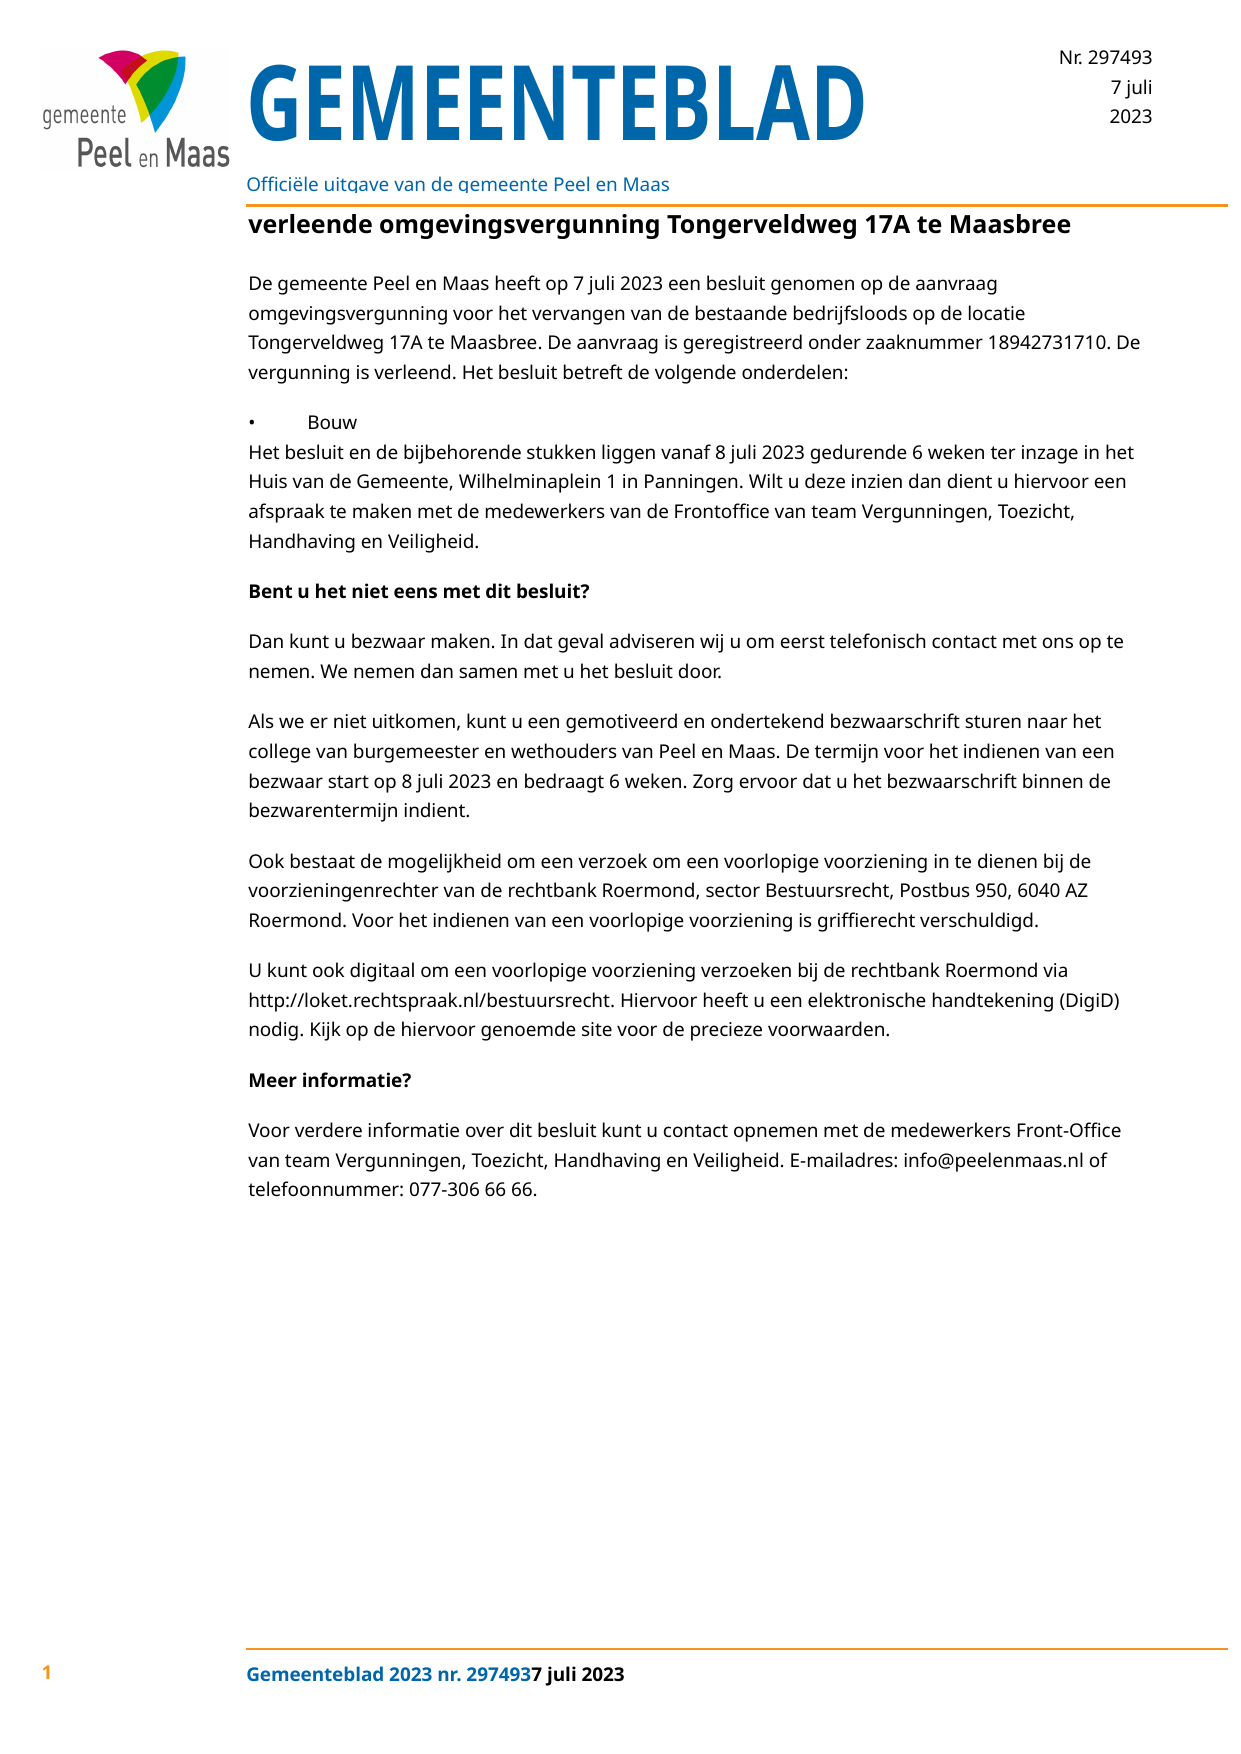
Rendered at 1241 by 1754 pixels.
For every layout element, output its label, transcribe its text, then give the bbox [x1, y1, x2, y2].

text verleende omgevingsvergunning Tongerveldweg 17A te Maasbree [248, 207, 1152, 241]
text Bent u het niet eens met dit besluit? [248, 578, 1152, 604]
text Meer informatie? [248, 1067, 1152, 1093]
text Ook bestaat de mogelijkheid om een verzoek om een voorlopige voorziening in te dienen bij de voorzieningenrechter van de rechtbank Roermond, sector Bestuursrecht, Postbus 950, 6040 AZ Roermond. Voor het indienen van een voorlopige voorziening is griffierecht verschuldigd. [248, 848, 1152, 933]
text Het besluit en de bijbehorende stukken liggen vanaf 8 juli 2023 gedurende 6 weken ter inzage in het Huis van de Gemeente, Wilhelminaplein 1 in Panningen. Wilt u deze inzien dan dient u hiervoor een afspraak te maken met de medewerkers van de Frontoffice van team Vergunningen, Toezicht, Handhaving en Veiligheid. [248, 439, 1152, 553]
text De gemeente Peel en Maas heeft op 7 juli 2023 een besluit genomen op de aanvraag omgevingsvergunning voor het vervangen van de bestaande bedrijfsloods op de locatie Tongerveldweg 17A te Maasbree. De aanvraag is geregistreerd onder zaaknummer 18942731710. De vergunning is verleend. Het besluit betreft de volgende onderdelen: [248, 270, 1152, 385]
list Bouw [248, 409, 1152, 435]
text Als we er niet uitkomen, kunt u een gemotiveerd en ondertekend bezwaarschrift sturen naar het college van burgemeester en wethouders van Peel en Maas. De termijn voor het indienen van een bezwaar start op 8 juli 2023 en bedraagt 6 weken. Zorg ervoor dat u het bezwaarschrift binnen de bezwarentermijn indient. [248, 709, 1152, 823]
text Voor verdere informatie over dit besluit kunt u contact opnemen met de medewerkers Front-Office van team Vergunningen, Toezicht, Handhaving en Veiligheid. E-mailadres: info@peelenmaas.nl of telefoonnummer: 077-306 66 66. [248, 1117, 1152, 1202]
text Dan kunt u bezwaar maken. In dat geval adviseren wij u om eerst telefonisch contact met ons op te nemen. We nemen dan samen met u het besluit door. [248, 629, 1152, 684]
text U kunt ook digitaal om een voorlopige voorziening verzoeken bij de rechtbank Roermond via http://loket.rechtspraak.nl/bestuursrecht. Hiervoor heeft u een elektronische handtekening (DigiD) nodig. Kijk op de hiervoor genoemde site voor de precieze voorwaarden. [248, 957, 1152, 1042]
picture [41, 47, 231, 172]
